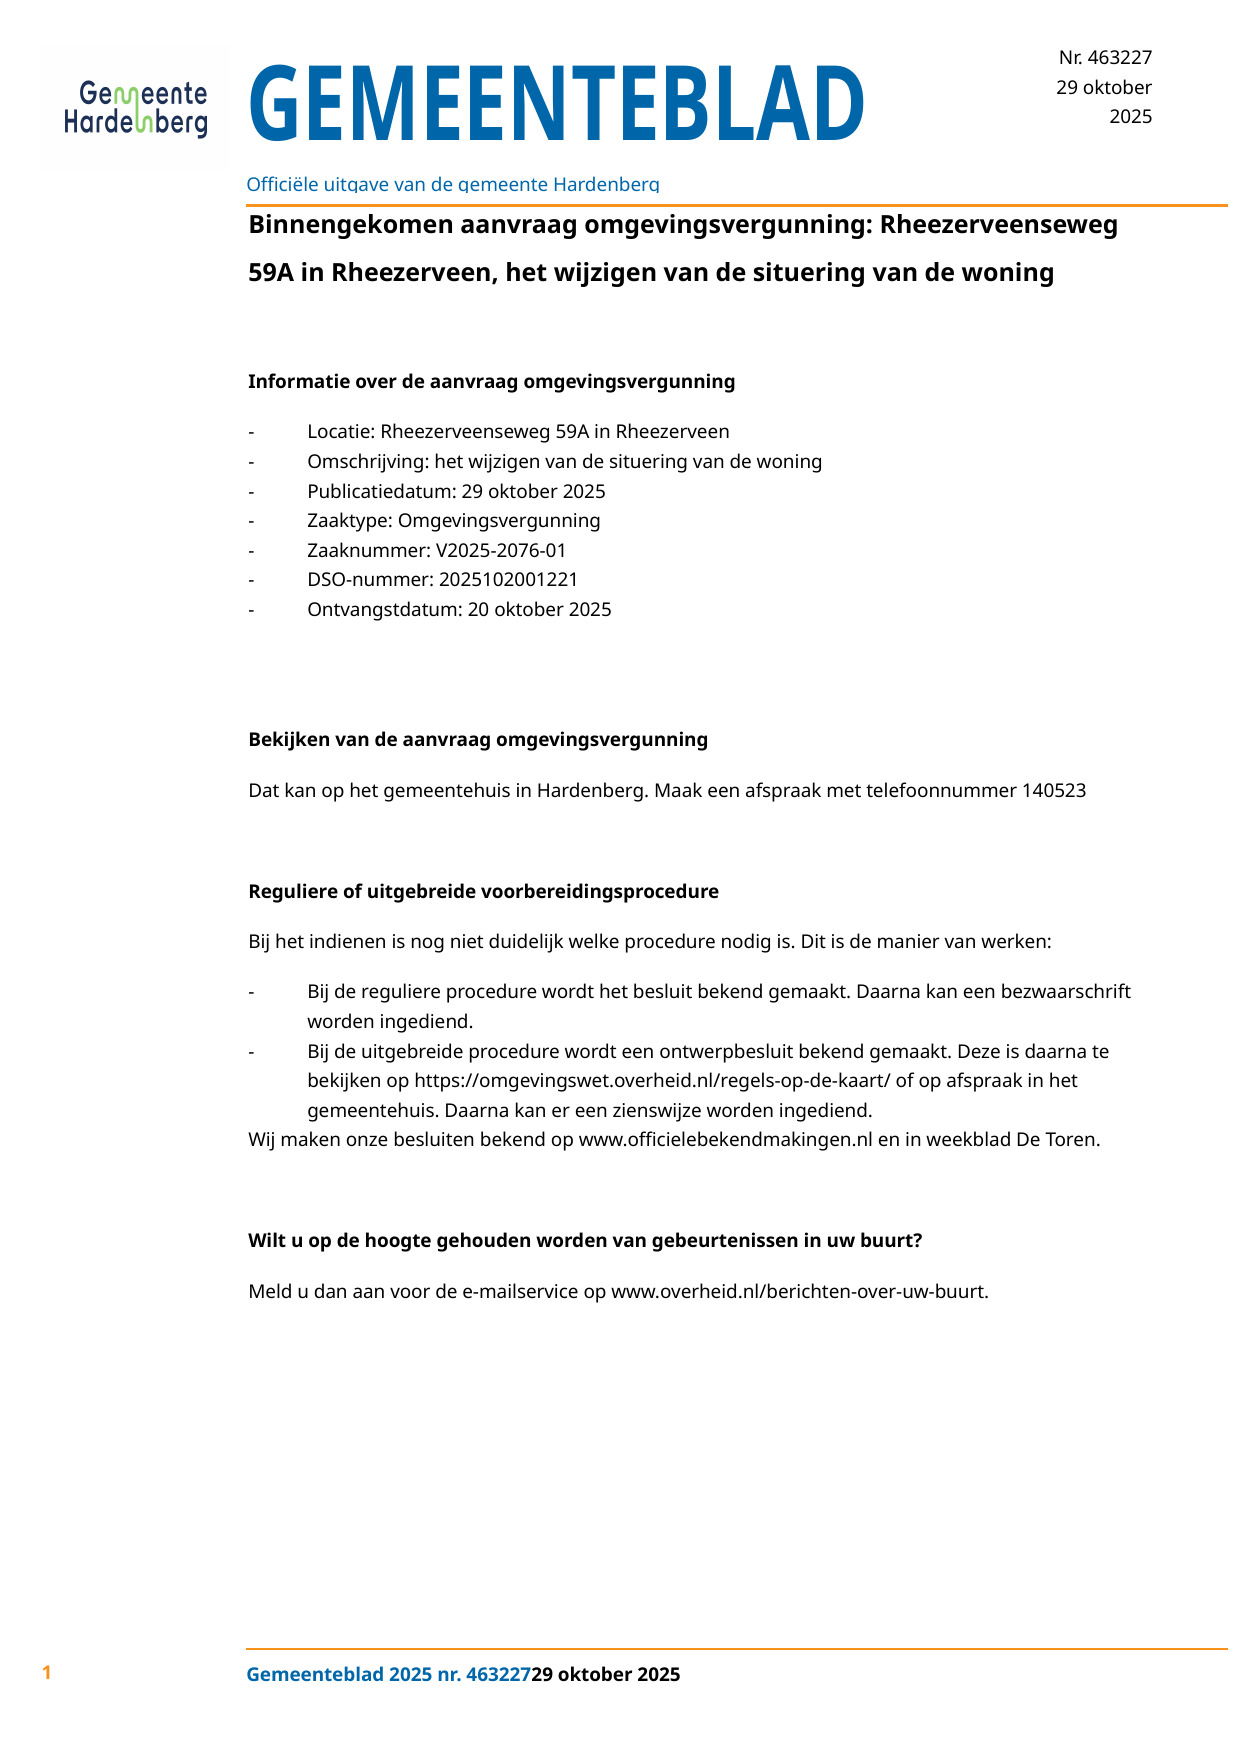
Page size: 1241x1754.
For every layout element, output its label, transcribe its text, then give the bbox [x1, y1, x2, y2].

text Reguliere of uitgebreide voorbereidingsprocedure [248, 878, 1152, 904]
list Zaaktype: Omgevingsvergunning [248, 507, 1152, 533]
text Informatie over de aanvraag omgevingsvergunning [248, 368, 1152, 394]
list Locatie: Rheezerveenseweg 59A in Rheezerveen [248, 419, 1152, 444]
text Wilt u op de hoogte gehouden worden van gebeurtenissen in uw buurt? [248, 1227, 1152, 1253]
list Zaaknummer: V2025-2076-01 [248, 537, 1152, 563]
text Dat kan op het gemeentehuis in Hardenberg. Maak een afspraak met telefoonnummer 140523 [248, 777, 1152, 803]
list Publicatiedatum: 29 oktober 2025 [248, 478, 1152, 504]
list DSO-nummer: 2025102001221 [248, 567, 1152, 592]
text Binnengekomen aanvraag omgevingsvergunning: Rheezerveenseweg 59A in Rheezerveen, het wijzigen van de situering van de woning [248, 207, 1152, 288]
text Bekijken van de aanvraag omgevingsvergunning [248, 727, 1152, 752]
text Meld u dan aan voor de e-mailservice op www.overheid.nl/berichten-over-uw-buurt. [248, 1278, 1152, 1304]
text Bij het indienen is nog niet duidelijk welke procedure nodig is. Dit is de manier van werken: [248, 928, 1152, 954]
picture [41, 47, 231, 172]
text Wij maken onze besluiten bekend op www.officielebekendmakingen.nl en in weekblad De Toren. [248, 1127, 1152, 1152]
list Bij de uitgebreide procedure wordt een ontwerpbesluit bekend gemaakt. Deze is daarna te bekijken op https://omgevingswet.overheid.nl/regels-op-de-kaart/ of op afspraak in het gemeentehuis. Daarna kan er een zienswijze worden ingediend. [248, 1038, 1152, 1123]
list Ontvangstdatum: 20 oktober 2025 [248, 596, 1152, 622]
list Bij de reguliere procedure wordt het besluit bekend gemaakt. Daarna kan een bezwaarschrift worden ingediend. [248, 979, 1152, 1034]
list Omschrijving: het wijzigen van de situering van de woning [248, 448, 1152, 474]
